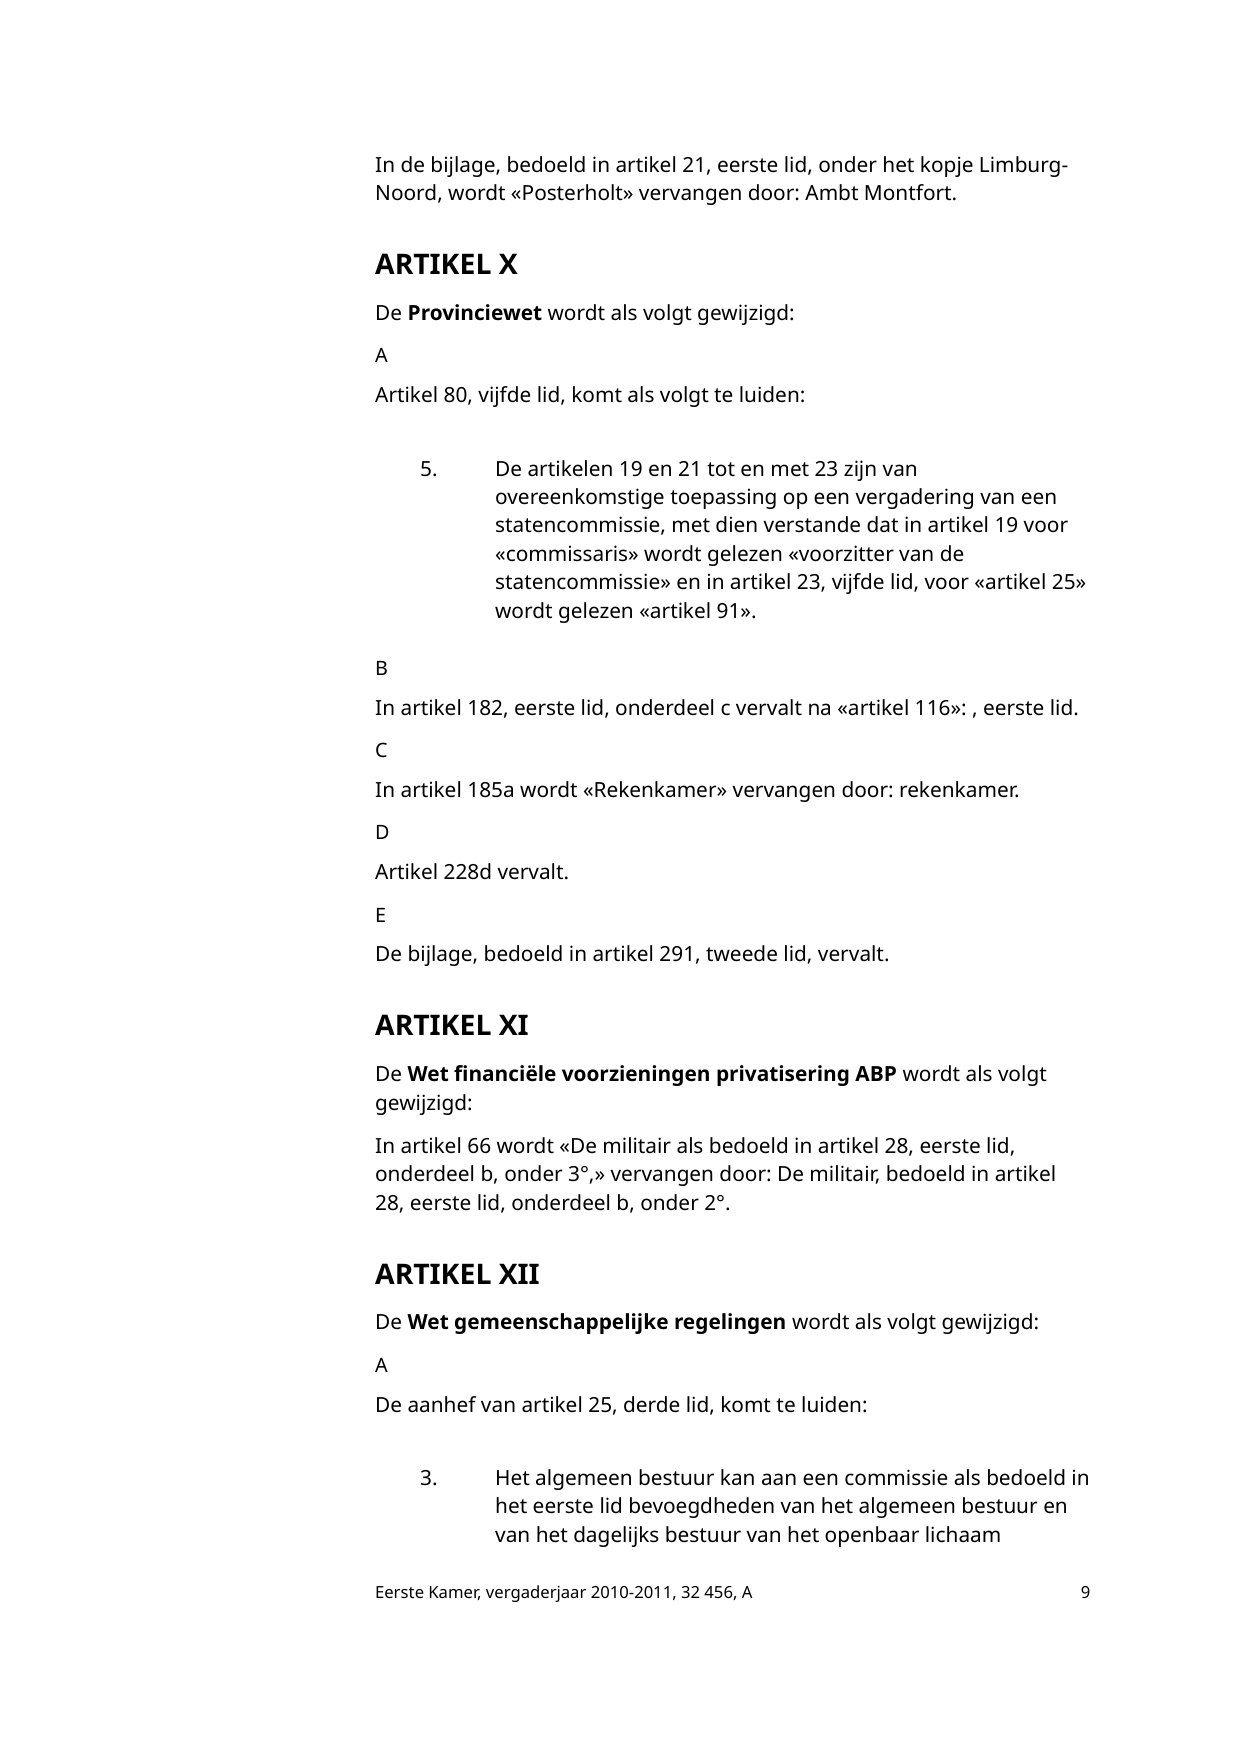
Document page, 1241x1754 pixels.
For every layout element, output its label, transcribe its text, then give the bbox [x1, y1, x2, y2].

list De artikelen 19 en 21 tot en met 23 zijn van overeenkomstige toepassing op een vergadering van een statencommissie, met dien verstande dat in artikel 19 voor «commissaris» wordt gelezen «voorzitter van de statencommissie» en in artikel 23, vijfde lid, voor «artikel 25» wordt gelezen «artikel 91». [420, 454, 1090, 624]
text De aanhef van artikel 25, derde lid, komt te luiden: [375, 1390, 1090, 1418]
text In artikel 66 wordt «De militair als bedoeld in artikel 28, eerste lid, onderdeel b, onder 3°,» vervangen door: De militair, bedoeld in artikel 28, eerste lid, onderdeel b, onder 2°. [375, 1131, 1090, 1216]
text De bijlage, bedoeld in artikel 291, tweede lid, vervalt. [375, 939, 1090, 968]
text In artikel 185a wordt «Rekenkamer» vervangen door: rekenkamer. [375, 775, 1090, 804]
text In artikel 182, eerste lid, onderdeel c vervalt na «artikel 116»: , eerste lid. [375, 693, 1090, 721]
text De Wet financiële voorzieningen privatisering ABP wordt als volgt gewijzigd: [375, 1059, 1090, 1116]
text In de bijlage, bedoeld in artikel 21, eerste lid, onder het kopje Limburg-Noord, wordt «Posterholt» vervangen door: Ambt Montfort. [375, 150, 1090, 207]
text Artikel 80, vijfde lid, komt als volgt te luiden: [375, 380, 1090, 409]
text B [375, 654, 1090, 681]
subtitle ARTIKEL XI [375, 1006, 1090, 1044]
subtitle ARTIKEL X [375, 244, 1090, 283]
list Het algemeen bestuur kan aan een commissie als bedoeld in het eerste lid bevoegdheden van het algemeen bestuur en van het dagelijks bestuur van het openbaar lichaam [420, 1463, 1090, 1548]
text D [375, 819, 1090, 846]
text E [375, 901, 1090, 928]
text C [375, 736, 1090, 763]
text De Provinciewet wordt als volgt gewijzigd: [375, 298, 1090, 326]
text Artikel 228d vervalt. [375, 857, 1090, 886]
text De Wet gemeenschappelijke regelingen wordt als volgt gewijzigd: [375, 1307, 1090, 1336]
subtitle ARTIKEL XII [375, 1254, 1090, 1292]
text A [375, 1351, 1090, 1378]
text A [375, 341, 1090, 368]
